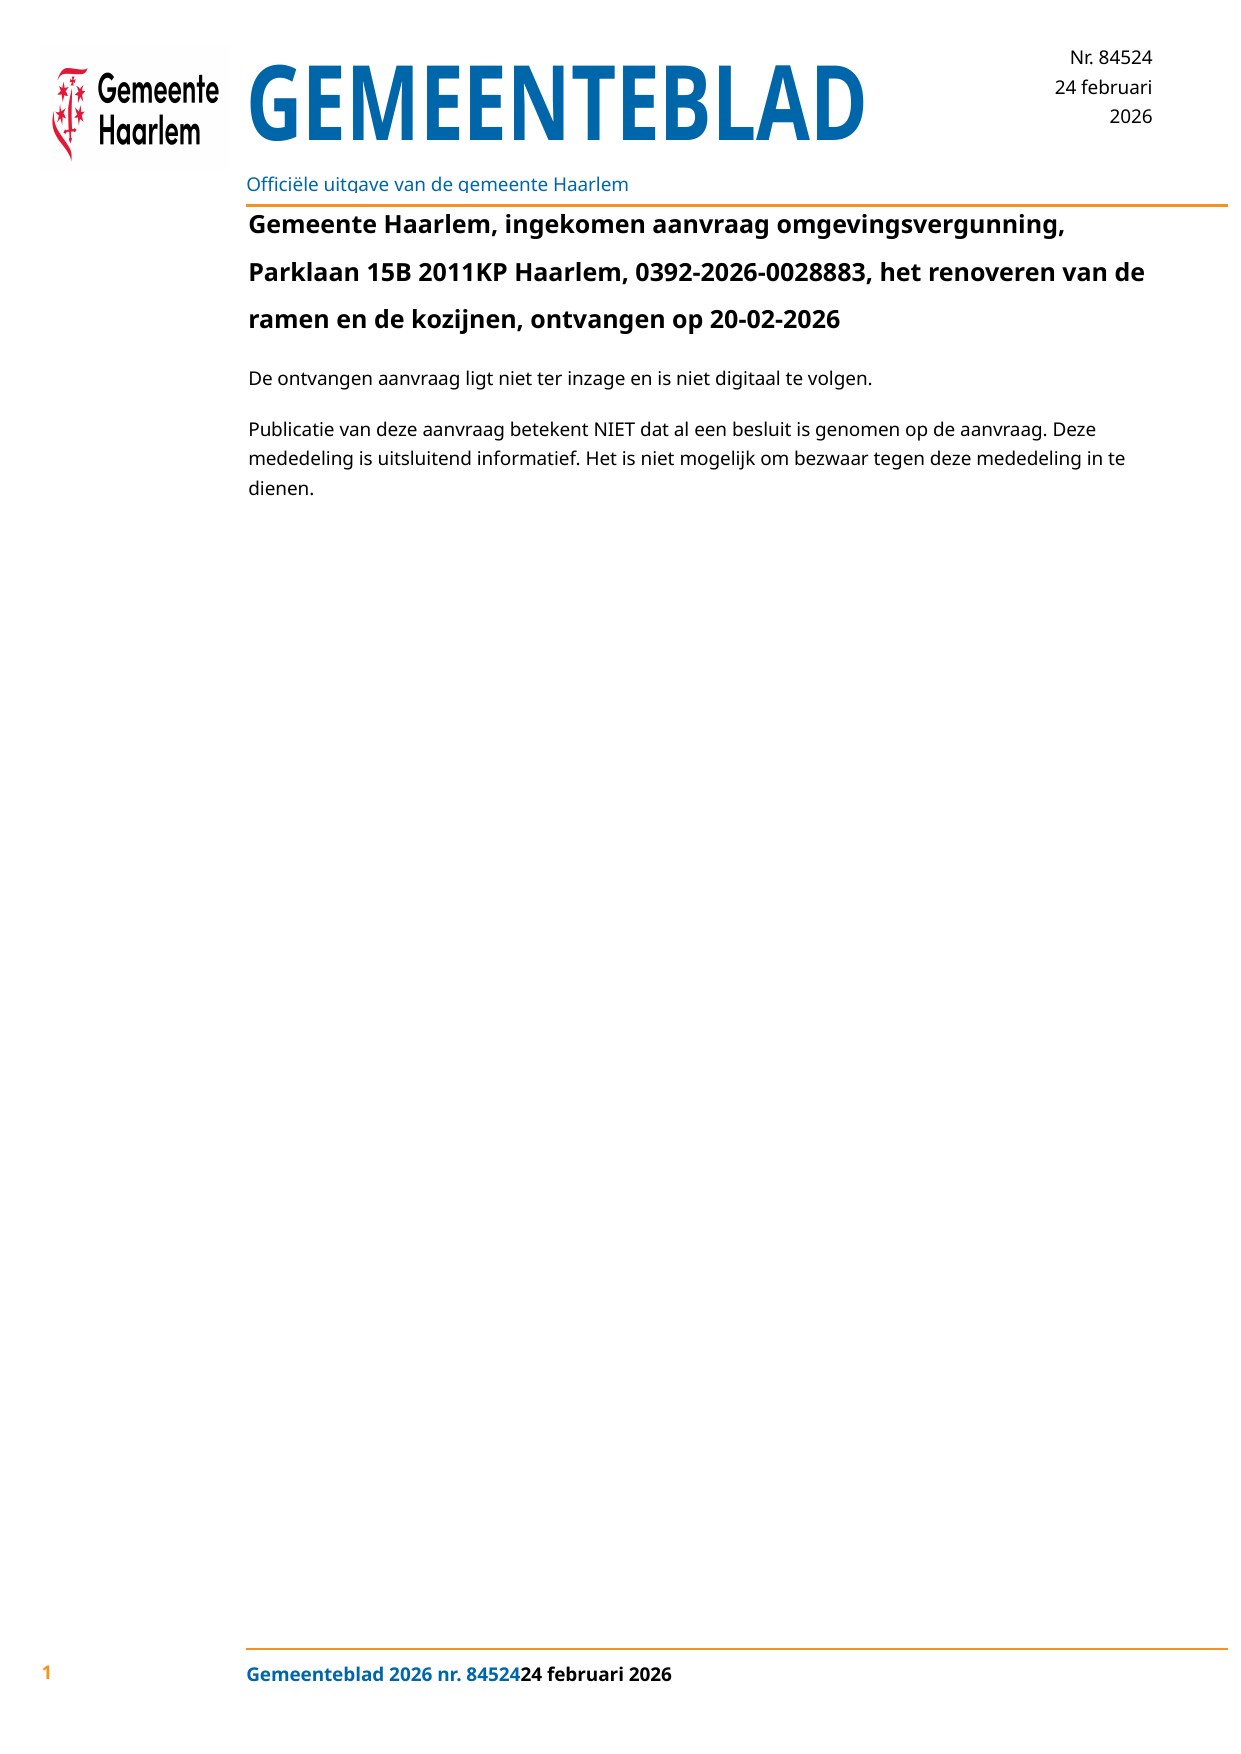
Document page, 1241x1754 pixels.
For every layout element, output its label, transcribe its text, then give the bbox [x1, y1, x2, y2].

text Publicatie van deze aanvraag betekent NIET dat al een besluit is genomen op de aanvraag. Deze mededeling is uitsluitend informatief. Het is niet mogelijk om bezwaar tegen deze mededeling in te dienen. [248, 416, 1152, 501]
text De ontvangen aanvraag ligt niet ter inzage en is niet digitaal te volgen. [248, 366, 1152, 391]
text Gemeente Haarlem, ingekomen aanvraag omgevingsvergunning, Parklaan 15B 2011KP Haarlem, 0392-2026-0028883, het renoveren van de ramen en de kozijnen, ontvangen op 20-02-2026 [248, 207, 1152, 336]
picture [41, 47, 231, 172]
